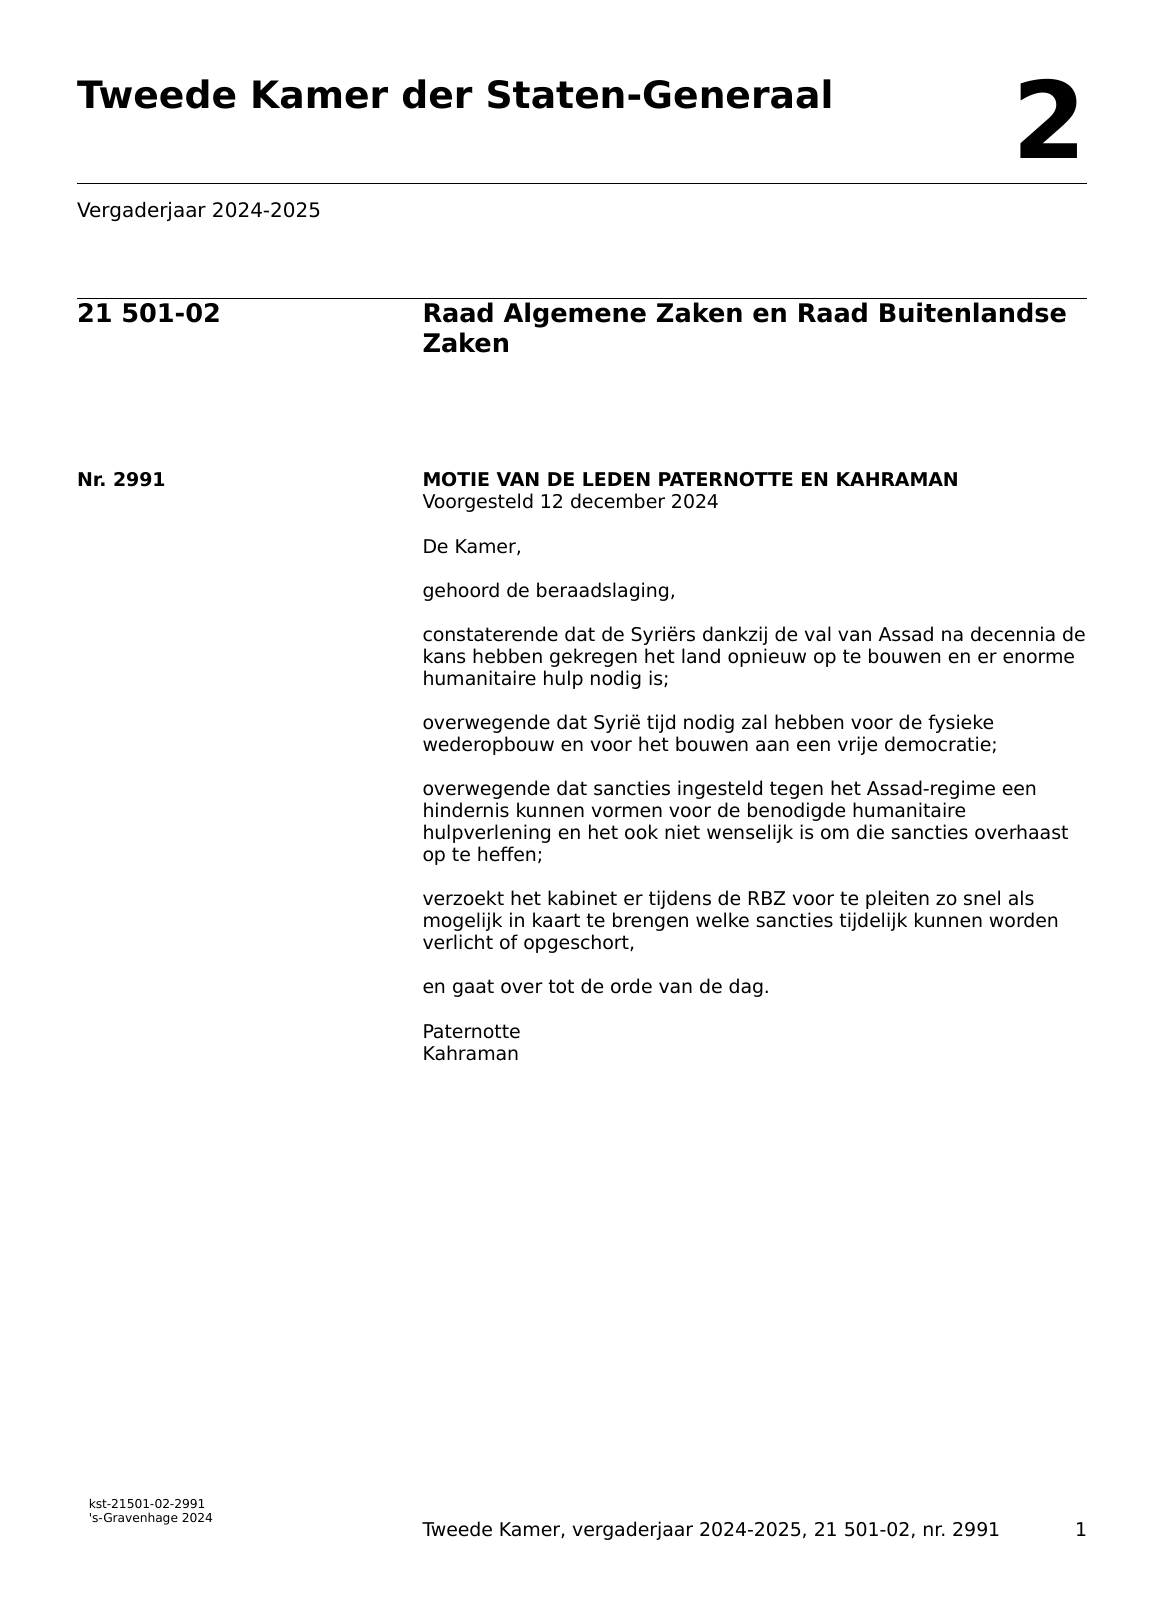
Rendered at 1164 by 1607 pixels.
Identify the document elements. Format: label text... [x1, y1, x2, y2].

text Voorgesteld 12 december 2024 [422, 491, 1087, 513]
text en gaat over tot de orde van de dag. [422, 976, 1087, 998]
text overwegende dat Syrië tijd nodig zal hebben voor de fysieke wederopbouw en voor het bouwen aan een vrije democratie; [422, 712, 1087, 756]
text kst-21501-02-2991 [88, 1497, 323, 1511]
text Kahraman [422, 1042, 1087, 1064]
subtitle Nr. 2991 MOTIE VAN DE LEDEN PATERNOTTE EN KAHRAMAN [77, 469, 1087, 491]
text verzoekt het kabinet er tijdens de RBZ voor te pleiten zo snel als mogelijk in kaart te brengen welke sancties tijdelijk kunnen worden verlicht of opgeschort, [422, 888, 1087, 954]
table_header 2 [886, 59, 1087, 183]
text 's-Gravenhage 2024 [88, 1511, 323, 1525]
text overwegende dat sancties ingesteld tegen het Assad-regime een hindernis kunnen vormen voor de benodigde humanitaire hulpverlening en het ook niet wenselijk is om die sancties overhaast op te heffen; [422, 778, 1087, 866]
text constaterende dat de Syriërs dankzij de val van Assad na decennia de kans hebben gekregen het land opnieuw op te bouwen en er enorme humanitaire hulp nodig is; [422, 624, 1087, 690]
subtitle 21 501-02 Raad Algemene Zaken en Raad Buitenlandse Zaken [77, 299, 1087, 358]
text Paternotte [422, 1021, 1087, 1042]
text De Kamer, [422, 536, 1087, 557]
text gehoord de beraadslaging, [422, 580, 1087, 602]
table_cell Vergaderjaar 2024-2025 [77, 184, 1087, 298]
table_header Tweede Kamer der Staten-Generaal [77, 59, 886, 183]
